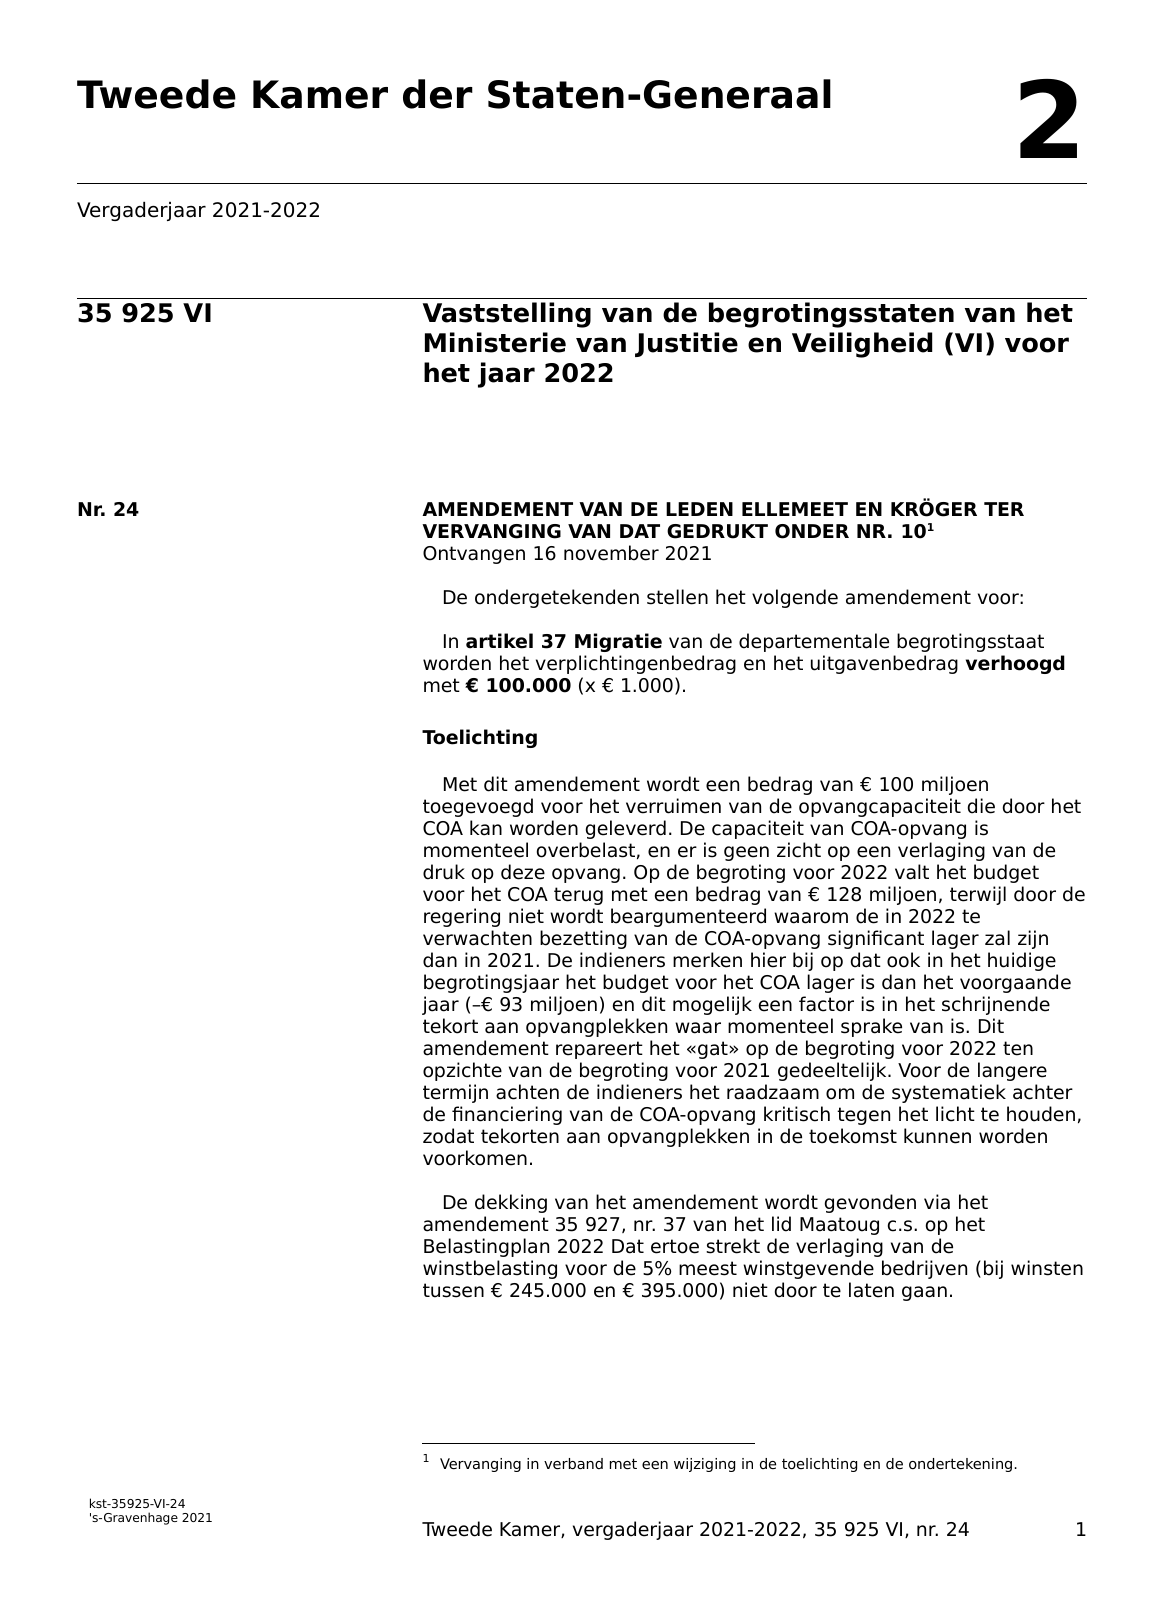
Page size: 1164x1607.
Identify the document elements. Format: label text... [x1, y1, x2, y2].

text In artikel 37 Migratie van de departementale begrotingsstaat worden het verplichtingenbedrag en het uitgavenbedrag verhoogd met € 100.000 (x € 1.000). [422, 631, 1087, 697]
subtitle Nr. 24 AMENDEMENT VAN DE LEDEN ELLEMEET EN KRÖGER TER VERVANGING VAN DAT GEDRUKT ONDER NR. 10 [77, 499, 1087, 543]
text kst-35925-VI-24 [88, 1497, 323, 1511]
table_header Tweede Kamer der Staten-Generaal [77, 59, 886, 183]
table_header 2 [886, 59, 1087, 183]
subtitle 35 925 VI Vaststelling van de begrotingsstaten van het Ministerie van Justitie en Veiligheid (VI) voor het jaar 2022 [77, 299, 1087, 388]
text Vervanging in verband met een wijziging in de toelichting en de ondertekening. [422, 1452, 1087, 1474]
text Ontvangen 16 november 2021 [422, 543, 1087, 565]
text 's-Gravenhage 2021 [88, 1511, 323, 1525]
text Met dit amendement wordt een bedrag van € 100 miljoen toegevoegd voor het verruimen van de opvangcapaciteit die door het COA kan worden geleverd. De capaciteit van COA-opvang is momenteel overbelast, en er is geen zicht op een verlaging van de druk op deze opvang. Op de begroting voor 2022 valt het budget voor het COA terug met een bedrag van € 128 miljoen, terwijl door de regering niet wordt beargumenteerd waarom de in 2022 te verwachten bezetting van de COA-opvang significant lager zal zijn dan in 2021. De indieners merken hier bij op dat ook in het huidige begrotingsjaar het budget voor het COA lager is dan het voorgaande jaar (–€ 93 miljoen) en dit mogelijk een factor is in het schrijnende tekort aan opvangplekken waar momenteel sprake van is. Dit amendement repareert het «gat» op de begroting voor 2022 ten opzichte van de begroting voor 2021 gedeeltelijk. Voor de langere termijn achten de indieners het raadzaam om de systematiek achter de financiering van de COA-opvang kritisch tegen het licht te houden, zodat tekorten aan opvangplekken in de toekomst kunnen worden voorkomen. [422, 774, 1087, 1170]
subtitle Toelichting [422, 727, 1087, 749]
text De dekking van het amendement wordt gevonden via het amendement 35 927, nr. 37 van het lid Maatoug c.s. op het Belastingplan 2022 Dat ertoe strekt de verlaging van de winstbelasting voor de 5% meest winstgevende bedrijven (bij winsten tussen € 245.000 en € 395.000) niet door te laten gaan. [422, 1192, 1087, 1302]
table_cell Vergaderjaar 2021-2022 [77, 184, 1087, 298]
text De ondergetekenden stellen het volgende amendement voor: [422, 587, 1087, 609]
